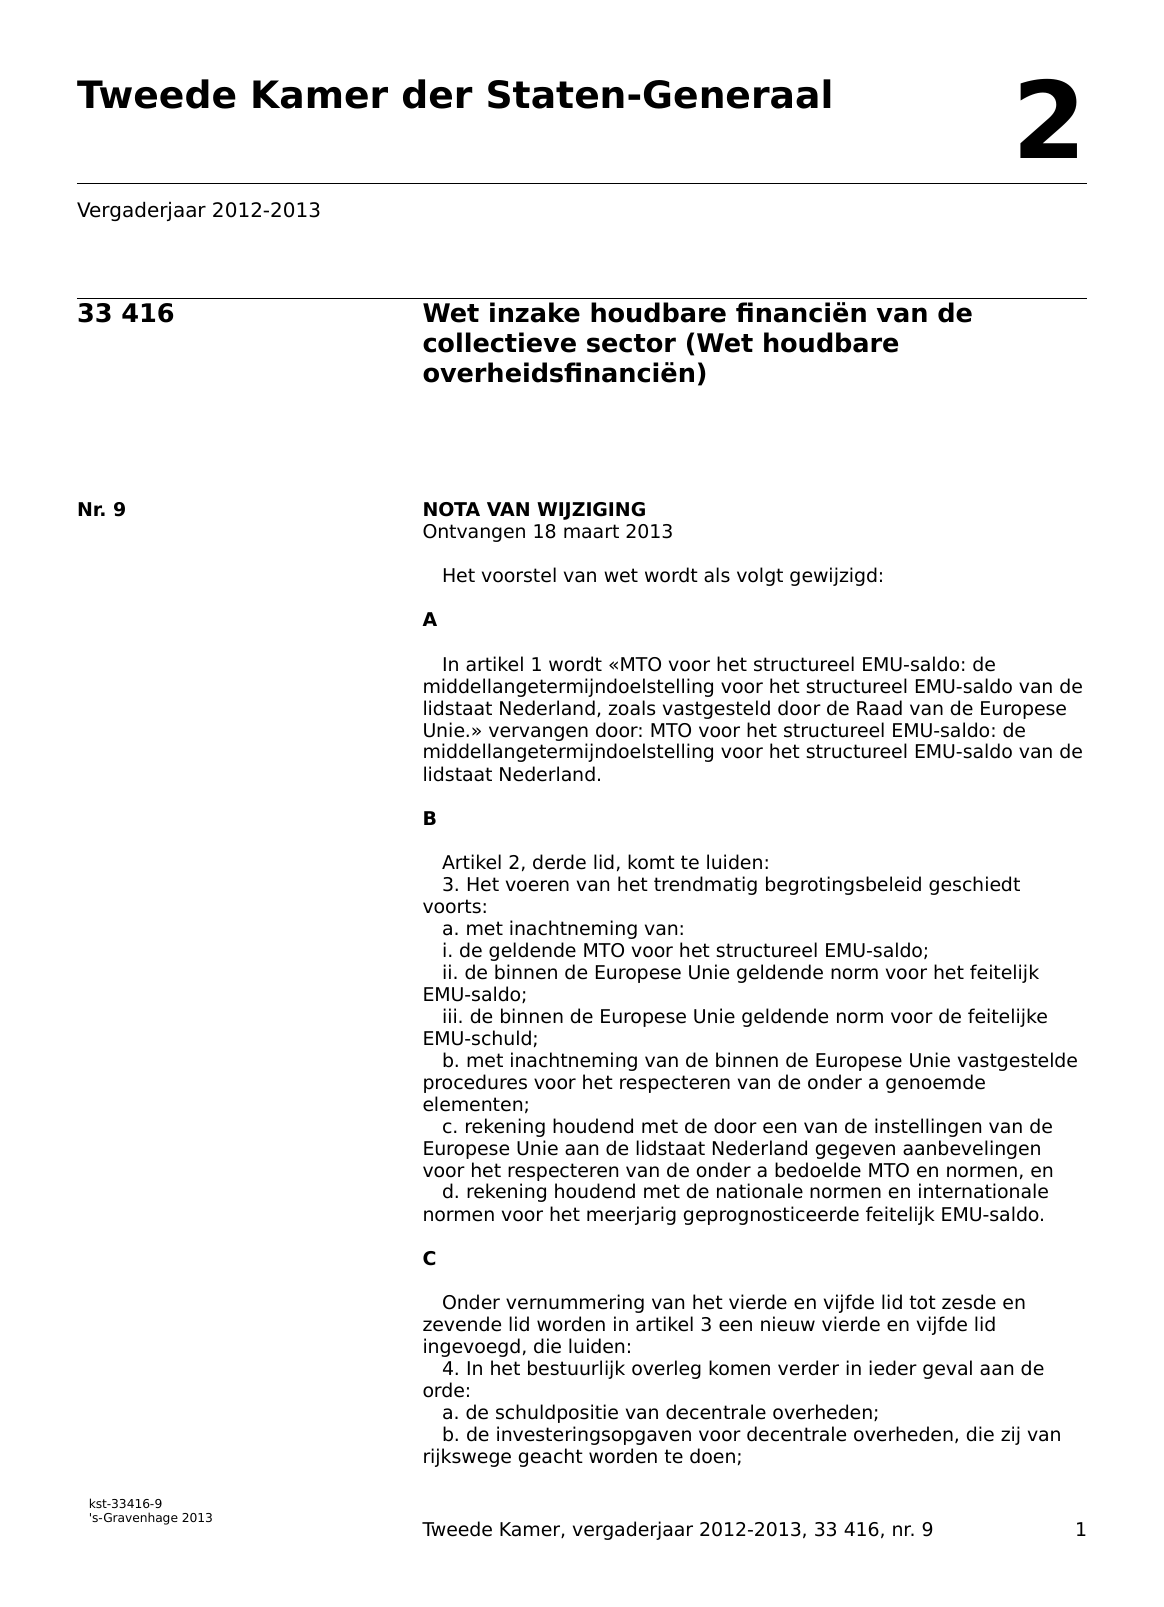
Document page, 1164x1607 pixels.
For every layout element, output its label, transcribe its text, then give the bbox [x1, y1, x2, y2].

text kst-33416-9 [88, 1497, 323, 1511]
text b. met inachtneming van de binnen de Europese Unie vastgestelde procedures voor het respecteren van de onder a genoemde elementen; [422, 1049, 1087, 1116]
text iii. de binnen de Europese Unie geldende norm voor de feitelijke EMU-schuld; [422, 1006, 1087, 1049]
text i. de geldende MTO voor het structureel EMU-saldo; [422, 940, 1087, 962]
table_header Tweede Kamer der Staten-Generaal [77, 59, 886, 183]
subtitle A [422, 609, 1087, 631]
text b. de investeringsopgaven voor decentrale overheden, die zij van rijkswege geacht worden te doen; [422, 1424, 1087, 1468]
text 's-Gravenhage 2013 [88, 1511, 323, 1525]
text a. met inachtneming van: [422, 918, 1087, 940]
text 3. Het voeren van het trendmatig begrotingsbeleid geschiedt voorts: [422, 874, 1087, 918]
subtitle C [422, 1248, 1087, 1269]
text In artikel 1 wordt «MTO voor het structureel EMU-saldo: de middellangetermijndoelstelling voor het structureel EMU-saldo van de lidstaat Nederland, zoals vastgesteld door de Raad van de Europese Unie.» vervangen door: MTO voor het structureel EMU-saldo: de middellangetermijndoelstelling voor het structureel EMU-saldo van de lidstaat Nederland. [422, 653, 1087, 785]
text Artikel 2, derde lid, komt te luiden: [422, 852, 1087, 874]
subtitle B [422, 808, 1087, 829]
text a. de schuldpositie van decentrale overheden; [422, 1402, 1087, 1424]
text d. rekening houdend met de nationale normen en internationale normen voor het meerjarig geprognosticeerde feitelijk EMU-saldo. [422, 1181, 1087, 1225]
text c. rekening houdend met de door een van de instellingen van de Europese Unie aan de lidstaat Nederland gegeven aanbevelingen voor het respecteren van de onder a bedoelde MTO en normen, en [422, 1116, 1087, 1181]
text Onder vernummering van het vierde en vijfde lid tot zesde en zevende lid worden in artikel 3 een nieuw vierde en vijfde lid ingevoegd, die luiden: [422, 1292, 1087, 1358]
text ii. de binnen de Europese Unie geldende norm voor het feitelijk EMU-saldo; [422, 962, 1087, 1006]
table_cell Vergaderjaar 2012-2013 [77, 184, 1087, 298]
subtitle Nr. 9 NOTA VAN WIJZIGING [77, 499, 1087, 521]
text Ontvangen 18 maart 2013 [422, 521, 1087, 543]
text Het voorstel van wet wordt als volgt gewijzigd: [422, 565, 1087, 587]
text 4. In het bestuurlijk overleg komen verder in ieder geval aan de orde: [422, 1358, 1087, 1402]
subtitle 33 416 Wet inzake houdbare financiën van de collectieve sector (Wet houdbare overheidsfinanciën) [77, 299, 1087, 388]
table_header 2 [886, 59, 1087, 183]
